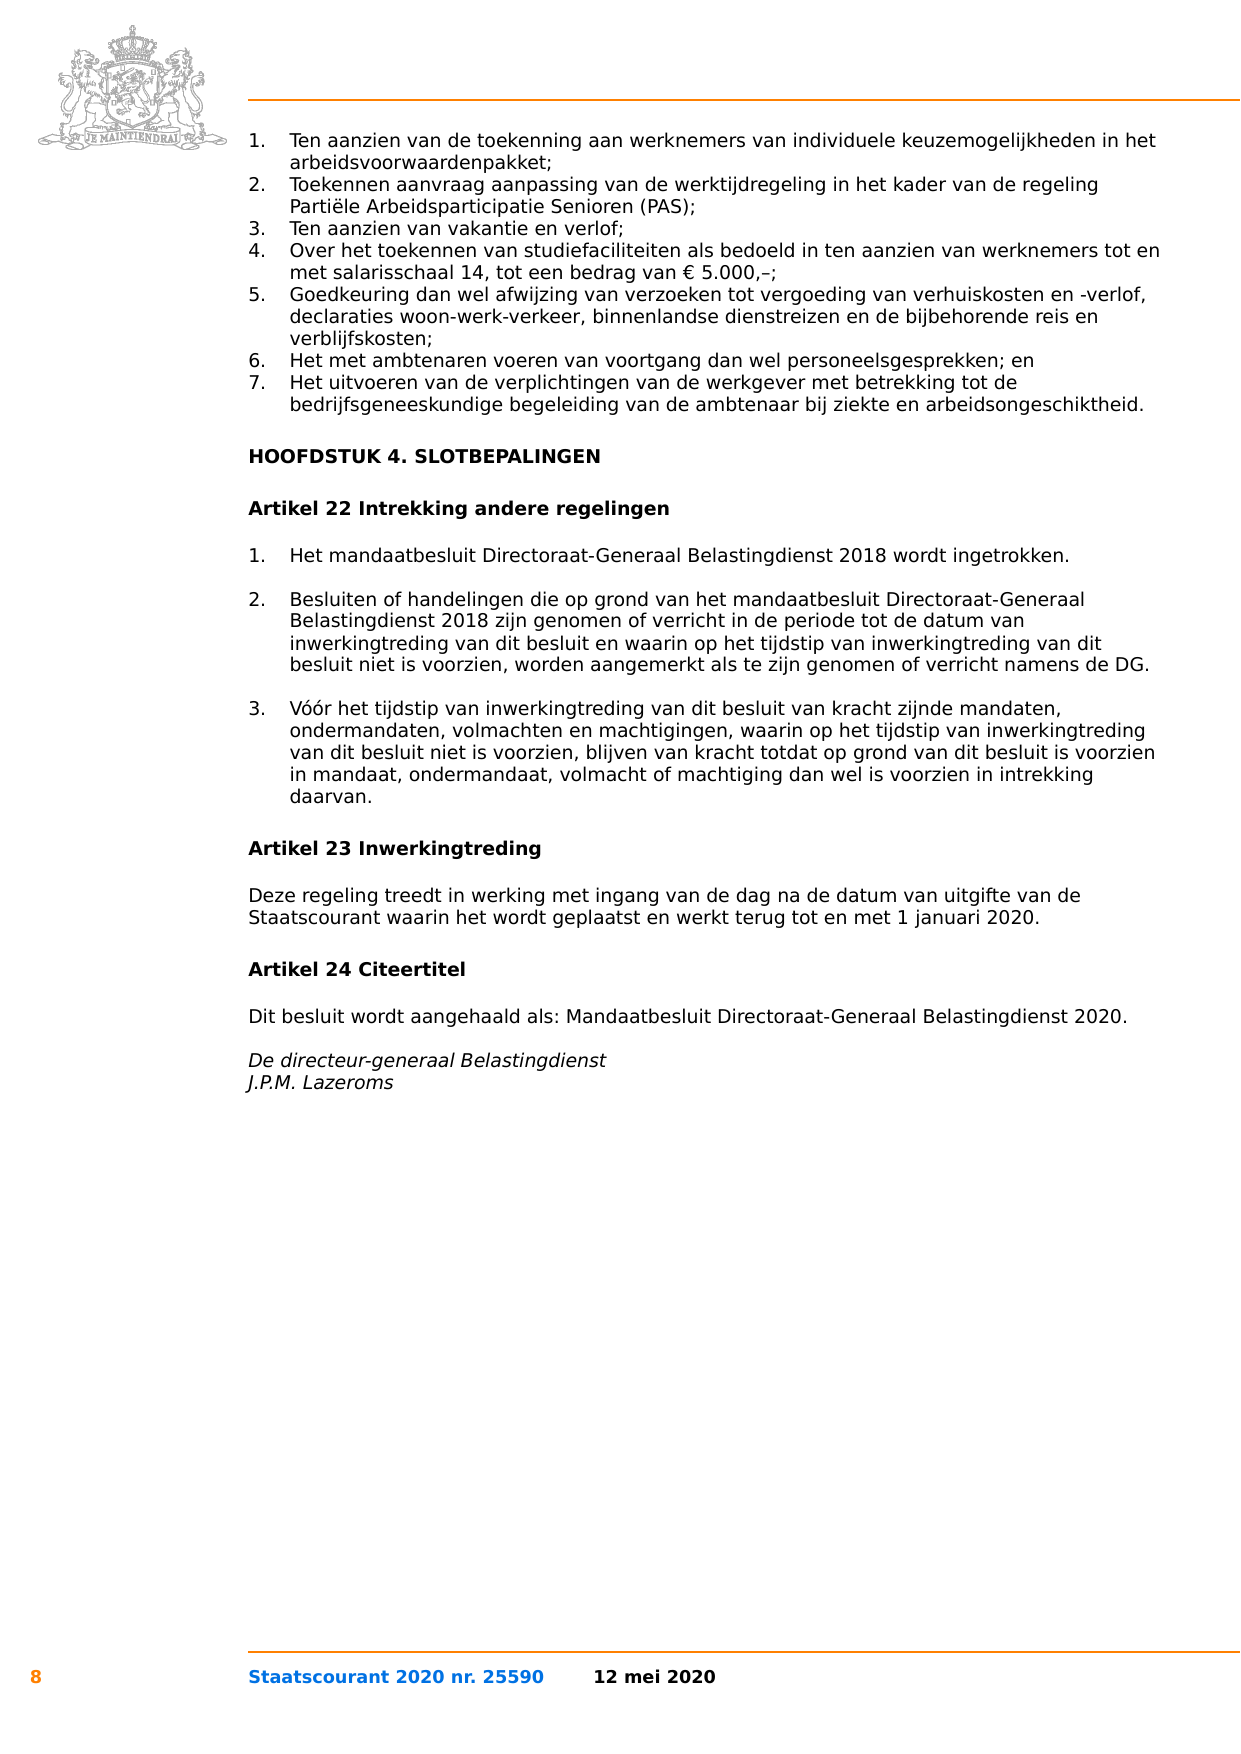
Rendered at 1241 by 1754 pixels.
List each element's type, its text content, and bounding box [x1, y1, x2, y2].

text 4. Over het toekennen van studiefaciliteiten als bedoeld in ten aanzien van werknemers tot en met salarisschaal 14, tot een bedrag van € 5.000,–; [248, 240, 1163, 284]
subtitle Artikel 23 Inwerkingtreding [248, 838, 1163, 860]
subtitle Artikel 24 Citeertitel [248, 959, 1163, 981]
text 3. Ten aanzien van vakantie en verlof; [248, 218, 1163, 240]
text Dit besluit wordt aangehaald als: Mandaatbesluit Directoraat-Generaal Belastingdienst 2020. [248, 1006, 1163, 1028]
text 6. Het met ambtenaren voeren van voortgang dan wel personeelsgesprekken; en [248, 350, 1163, 372]
text 7. Het uitvoeren van de verplichtingen van de werkgever met betrekking tot de bedrijfsgeneeskundige begeleiding van de ambtenaar bij ziekte en arbeidsongeschiktheid. [248, 372, 1163, 416]
text 2. Toekennen aanvraag aanpassing van de werktijdregeling in het kader van de regeling Partiële Arbeidsparticipatie Senioren (PAS); [248, 174, 1163, 218]
subtitle HOOFDSTUK 4. SLOTBEPALINGEN [248, 446, 1163, 468]
picture [38, 25, 227, 150]
text 2. Besluiten of handelingen die op grond van het mandaatbesluit Directoraat-Generaal Belastingdienst 2018 zijn genomen of verricht in de periode tot de datum van inwerkingtreding van dit besluit en waarin op het tijdstip van inwerkingtreding van dit besluit niet is voorzien, worden aangemerkt als te zijn genomen of verricht namens de DG. [248, 588, 1163, 676]
text 1. Ten aanzien van de toekenning aan werknemers van individuele keuzemogelijkheden in het arbeidsvoorwaardenpakket; [248, 130, 1163, 174]
text 5. Goedkeuring dan wel afwijzing van verzoeken tot vergoeding van verhuiskosten en -verlof, declaraties woon-werk-verkeer, binnenlandse dienstreizen en de bijbehorende reis en verblijfskosten; [248, 284, 1163, 350]
text 3. Vóór het tijdstip van inwerkingtreding van dit besluit van kracht zijnde mandaten, ondermandaten, volmachten en machtigingen, waarin op het tijdstip van inwerkingtreding van dit besluit niet is voorzien, blijven van kracht totdat op grond van dit besluit is voorzien in mandaat, ondermandaat, volmacht of machtiging dan wel is voorzien in intrekking daarvan. [248, 698, 1163, 808]
text De directeur-generaal Belastingdienst J.P.M. Lazeroms [248, 1050, 1163, 1094]
subtitle Artikel 22 Intrekking andere regelingen [248, 498, 1163, 519]
text Deze regeling treedt in werking met ingang van de dag na de datum van uitgifte van de Staatscourant waarin het wordt geplaatst en werkt terug tot en met 1 januari 2020. [248, 885, 1163, 929]
text 1. Het mandaatbesluit Directoraat-Generaal Belastingdienst 2018 wordt ingetrokken. [248, 544, 1163, 567]
